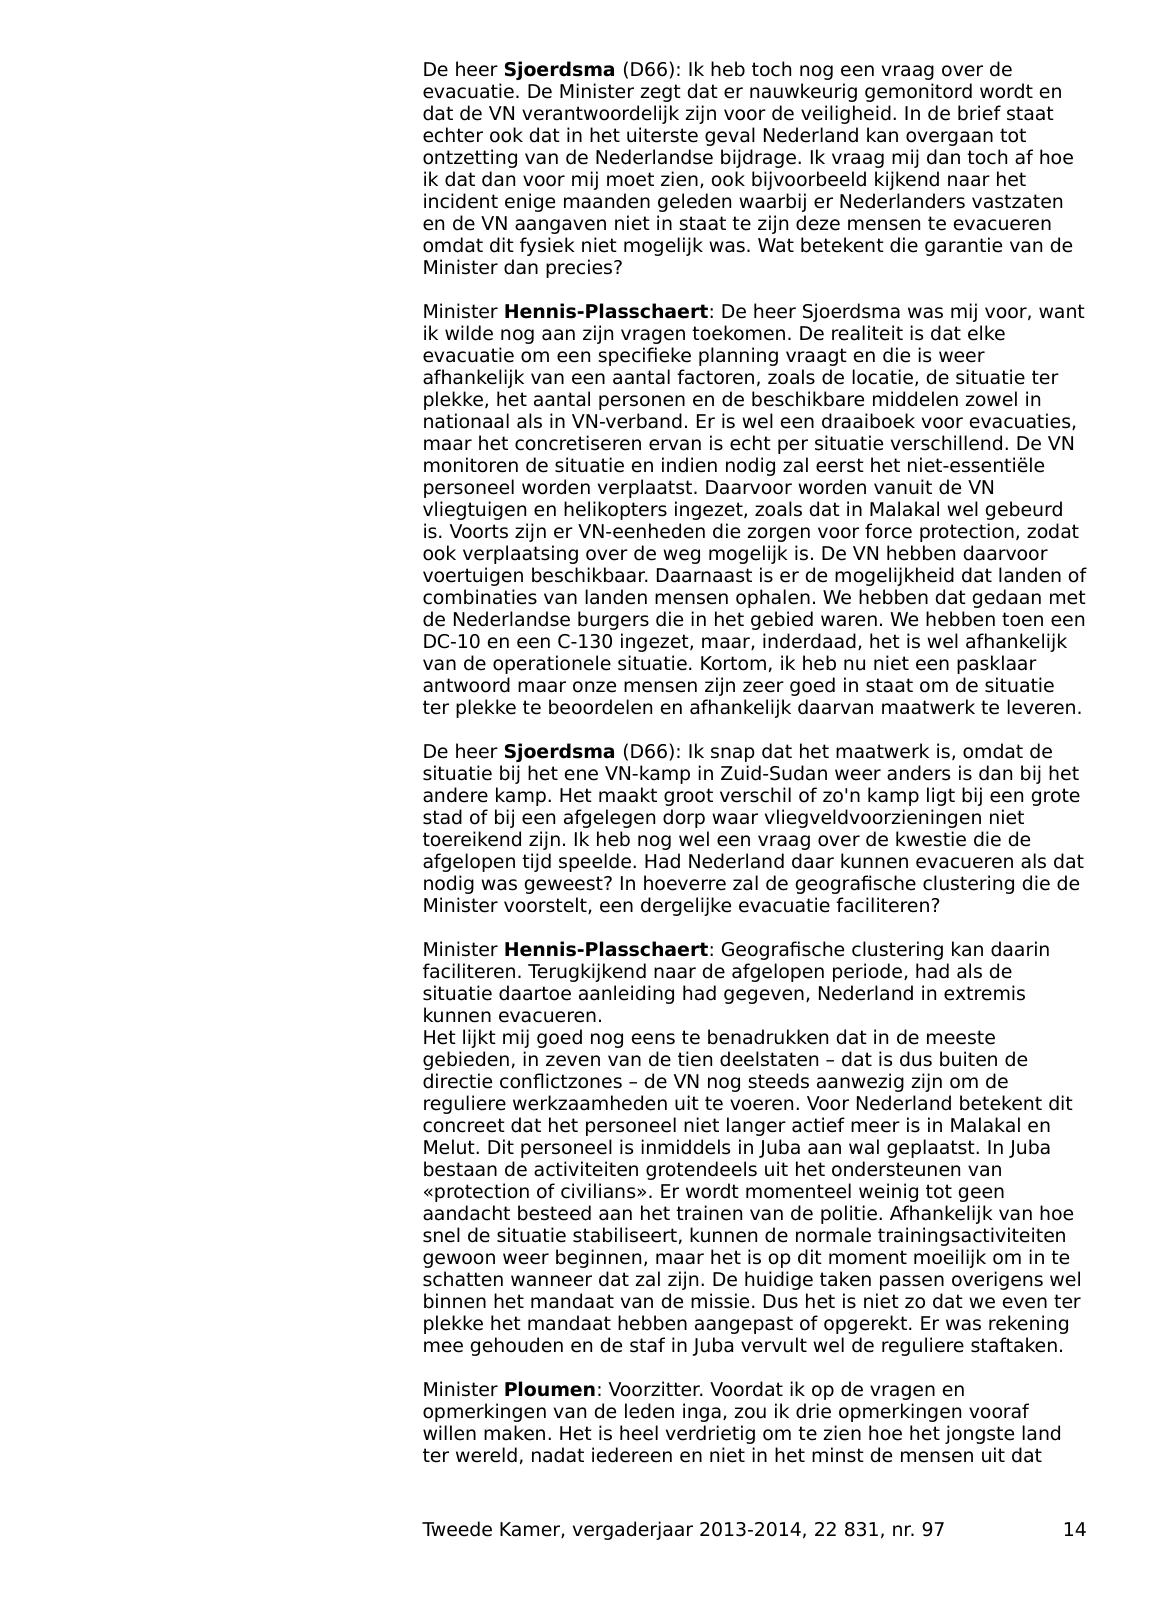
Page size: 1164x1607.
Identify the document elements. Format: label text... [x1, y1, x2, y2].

text Minister Ploumen: Voorzitter. Voordat ik op de vragen en opmerkingen van de leden inga, zou ik drie opmerkingen vooraf willen maken. Het is heel verdrietig om te zien hoe het jongste land ter wereld, nadat iedereen en niet in het minst de mensen uit dat [422, 1379, 1087, 1467]
text De heer Sjoerdsma (D66): Ik heb toch nog een vraag over de evacuatie. De Minister zegt dat er nauwkeurig gemonitord wordt en dat de VN verantwoordelijk zijn voor de veiligheid. In de brief staat echter ook dat in het uiterste geval Nederland kan overgaan tot ontzetting van de Nederlandse bijdrage. Ik vraag mij dan toch af hoe ik dat dan voor mij moet zien, ook bijvoorbeeld kijkend naar het incident enige maanden geleden waarbij er Nederlanders vastzaten en de VN aangaven niet in staat te zijn deze mensen te evacueren omdat dit fysiek niet mogelijk was. Wat betekent die garantie van de Minister dan precies? [422, 59, 1087, 279]
text Het lijkt mij goed nog eens te benadrukken dat in de meeste gebieden, in zeven van de tien deelstaten – dat is dus buiten de directie conflictzones – de VN nog steeds aanwezig zijn om de reguliere werkzaamheden uit te voeren. Voor Nederland betekent dit concreet dat het personeel niet langer actief meer is in Malakal en Melut. Dit personeel is inmiddels in Juba aan wal geplaatst. In Juba bestaan de activiteiten grotendeels uit het ondersteunen van «protection of civilians». Er wordt momenteel weinig tot geen aandacht besteed aan het trainen van de politie. Afhankelijk van hoe snel de situatie stabiliseert, kunnen de normale trainingsactiviteiten gewoon weer beginnen, maar het is op dit moment moeilijk om in te schatten wanneer dat zal zijn. De huidige taken passen overigens wel binnen het mandaat van de missie. Dus het is niet zo dat we even ter plekke het mandaat hebben aangepast of opgerekt. Er was rekening mee gehouden en de staf in Juba vervult wel de reguliere staftaken. [422, 1027, 1087, 1356]
text Minister Hennis-Plasschaert: De heer Sjoerdsma was mij voor, want ik wilde nog aan zijn vragen toekomen. De realiteit is dat elke evacuatie om een specifieke planning vraagt en die is weer afhankelijk van een aantal factoren, zoals de locatie, de situatie ter plekke, het aantal personen en de beschikbare middelen zowel in nationaal als in VN-verband. Er is wel een draaiboek voor evacuaties, maar het concretiseren ervan is echt per situatie verschillend. De VN monitoren de situatie en indien nodig zal eerst het niet-essentiële personeel worden verplaatst. Daarvoor worden vanuit de VN vliegtuigen en helikopters ingezet, zoals dat in Malakal wel gebeurd is. Voorts zijn er VN-eenheden die zorgen voor force protection, zodat ook verplaatsing over de weg mogelijk is. De VN hebben daarvoor voertuigen beschikbaar. Daarnaast is er de mogelijkheid dat landen of combinaties van landen mensen ophalen. We hebben dat gedaan met de Nederlandse burgers die in het gebied waren. We hebben toen een DC-10 en een C-130 ingezet, maar, inderdaad, het is wel afhankelijk van de operationele situatie. Kortom, ik heb nu niet een pasklaar antwoord maar onze mensen zijn zeer goed in staat om de situatie ter plekke te beoordelen en afhankelijk daarvan maatwerk te leveren. [422, 301, 1087, 719]
text Minister Hennis-Plasschaert: Geografische clustering kan daarin faciliteren. Terugkijkend naar de afgelopen periode, had als de situatie daartoe aanleiding had gegeven, Nederland in extremis kunnen evacueren. [422, 939, 1087, 1027]
text De heer Sjoerdsma (D66): Ik snap dat het maatwerk is, omdat de situatie bij het ene VN-kamp in Zuid-Sudan weer anders is dan bij het andere kamp. Het maakt groot verschil of zo'n kamp ligt bij een grote stad of bij een afgelegen dorp waar vliegveldvoorzieningen niet toereikend zijn. Ik heb nog wel een vraag over de kwestie die de afgelopen tijd speelde. Had Nederland daar kunnen evacueren als dat nodig was geweest? In hoeverre zal de geografische clustering die de Minister voorstelt, een dergelijke evacuatie faciliteren? [422, 741, 1087, 917]
